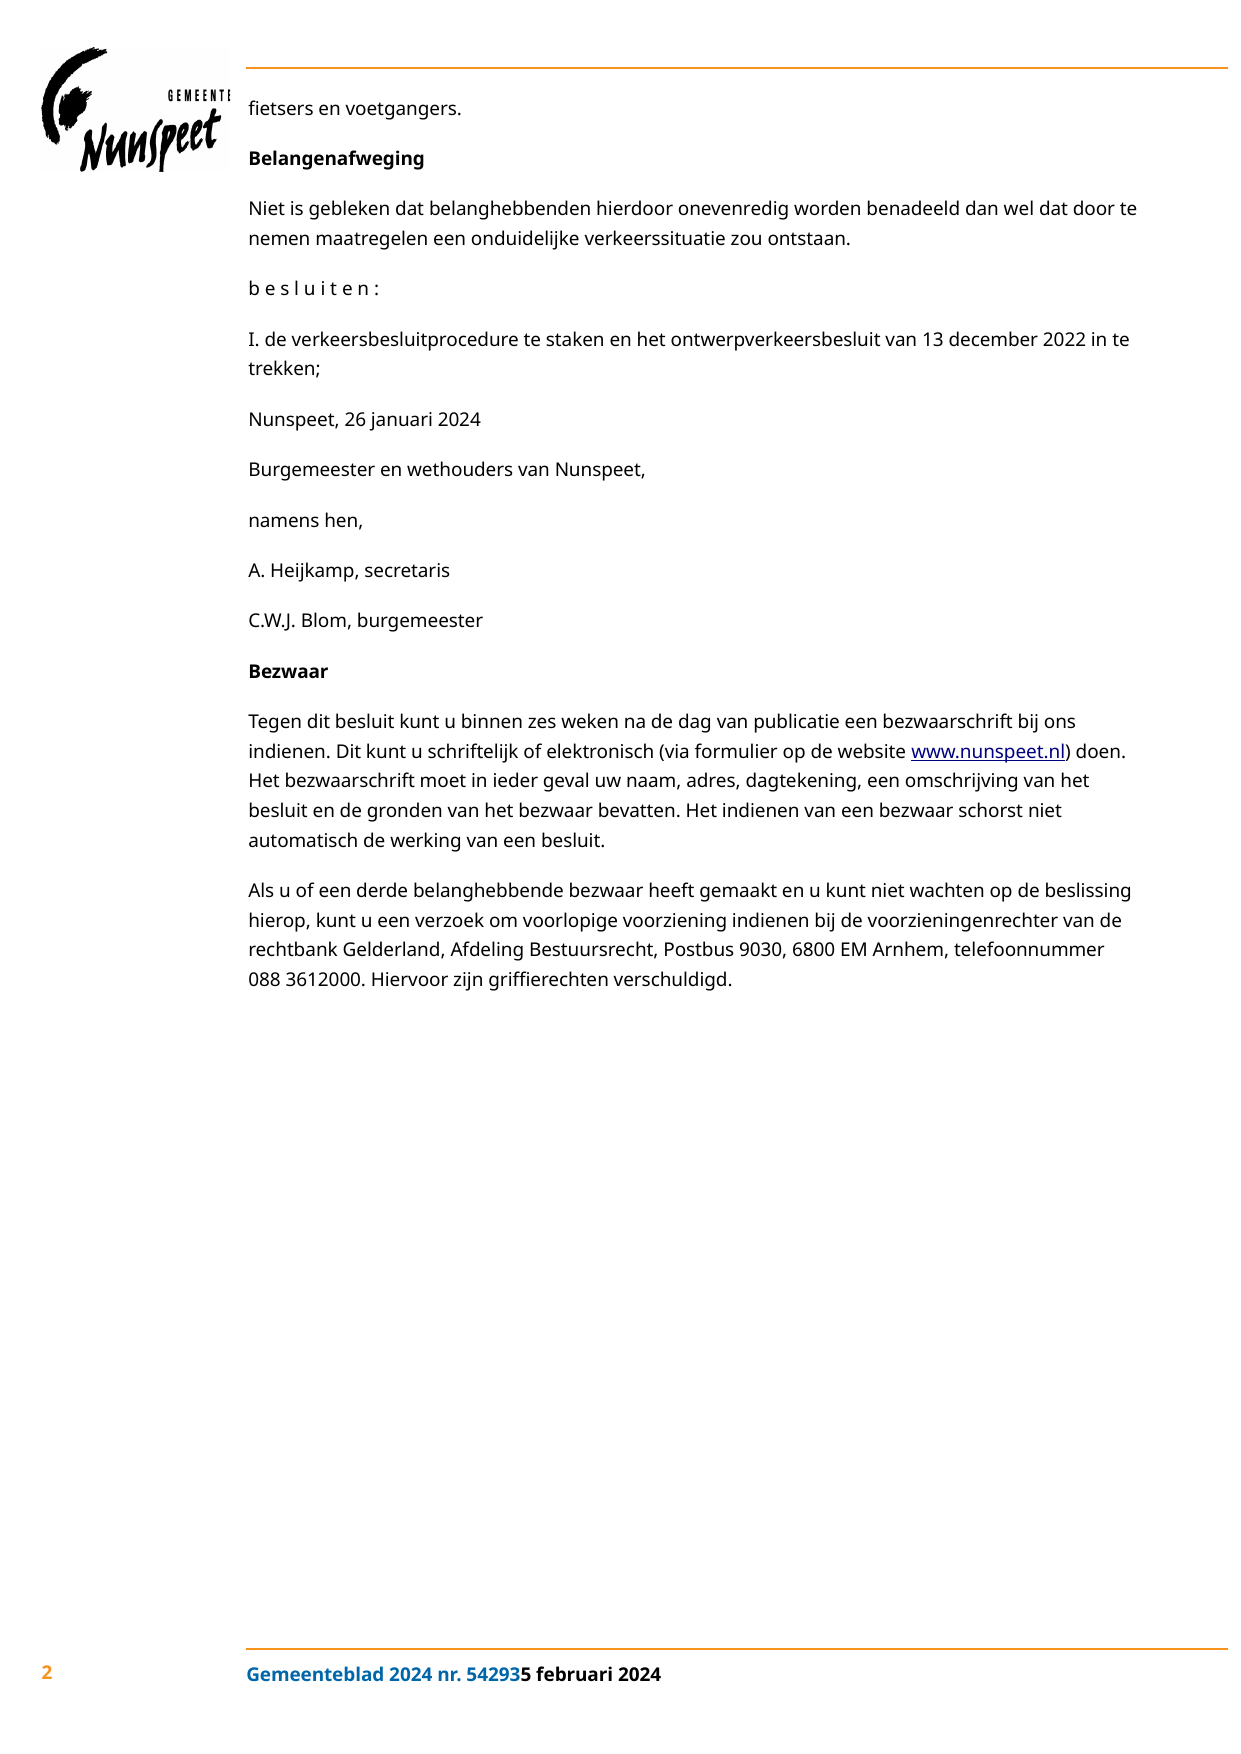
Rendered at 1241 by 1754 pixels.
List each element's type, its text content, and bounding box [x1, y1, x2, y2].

text Nunspeet, 26 januari 2024 [248, 406, 1152, 432]
text Tegen dit besluit kunt u binnen zes weken na de dag van publicatie een bezwaarschrift bij ons indienen. Dit kunt u schriftelijk of elektronisch (via formulier op de website www.nunspeet.nl) doen. Het bezwaarschrift moet in ieder geval uw naam, adres, dagtekening, een omschrijving van het besluit en de gronden van het bezwaar bevatten. Het indienen van een bezwaar schorst niet automatisch de werking van een besluit. [248, 708, 1152, 853]
text Burgemeester en wethouders van Nunspeet, [248, 456, 1152, 482]
text C.W.J. Blom, burgemeester [248, 608, 1152, 633]
text namens hen, [248, 507, 1152, 533]
text I. de verkeersbesluitprocedure te staken en het ontwerpverkeersbesluit van 13 december 2022 in te trekken; [248, 326, 1152, 381]
picture [41, 47, 231, 172]
text Bezwaar [248, 658, 1152, 684]
text b e s l u i t e n : [248, 276, 1152, 301]
text Belangenafweging [248, 145, 1152, 171]
text A. Heijkamp, secretaris [248, 557, 1152, 583]
text Niet is gebleken dat belanghebbenden hierdoor onevenredig worden benadeeld dan wel dat door te nemen maatregelen een onduidelijke verkeerssituatie zou ontstaan. [248, 196, 1152, 251]
text Als u of een derde belanghebbende bezwaar heeft gemaakt en u kunt niet wachten op de beslissing hierop, kunt u een verzoek om voorlopige voorziening indienen bij de voorzieningenrechter van de rechtbank Gelderland, Afdeling Bestuursrecht, Postbus 9030, 6800 EM Arnhem, telefoonnummer 088 3612000. Hiervoor zijn griffierechten verschuldigd. [248, 877, 1152, 992]
text fietsers en voetgangers. [248, 95, 1152, 121]
